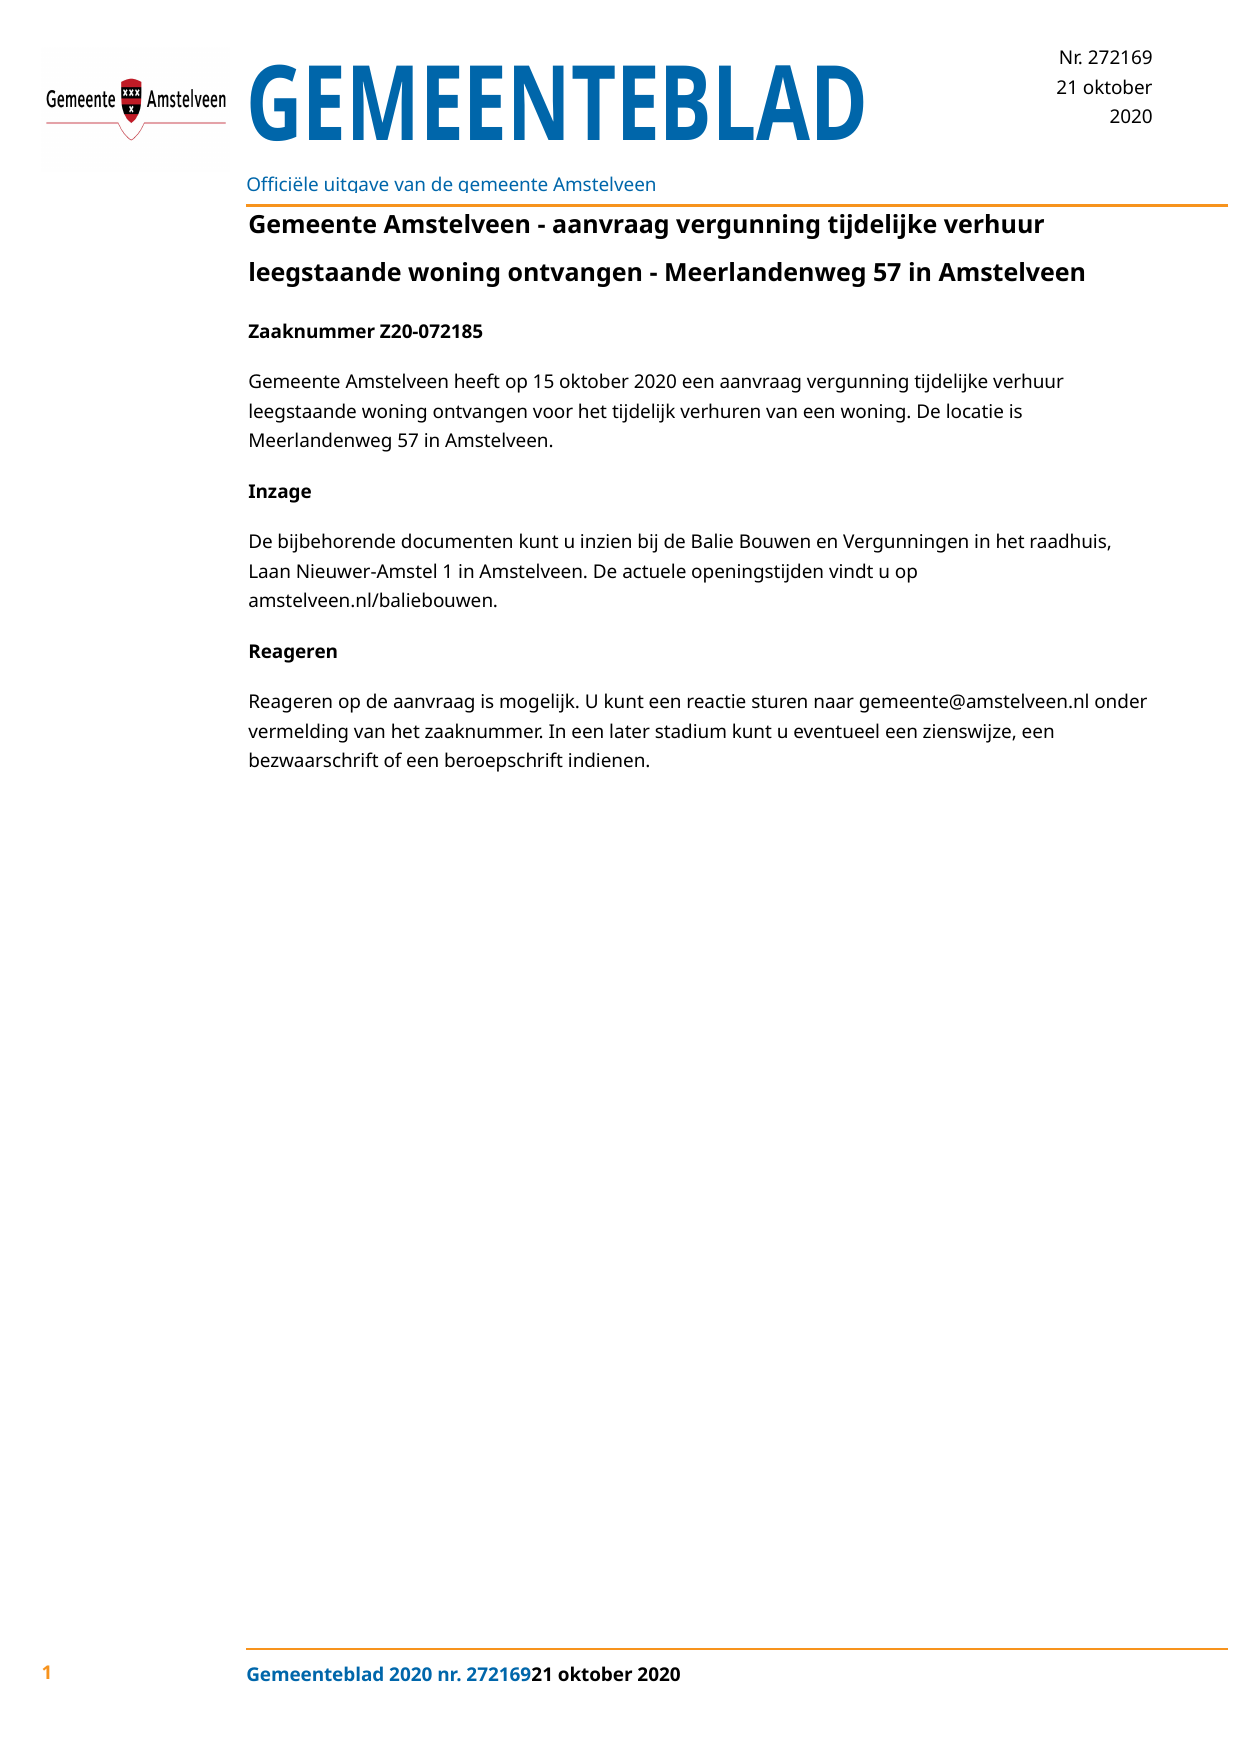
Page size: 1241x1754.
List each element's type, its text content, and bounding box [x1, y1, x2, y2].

text Gemeente Amstelveen - aanvraag vergunning tijdelijke verhuur leegstaande woning ontvangen - Meerlandenweg 57 in Amstelveen [248, 207, 1152, 288]
text Gemeente Amstelveen heeft op 15 oktober 2020 een aanvraag vergunning tijdelijke verhuur leegstaande woning ontvangen voor het tijdelijk verhuren van een woning. De locatie is Meerlandenweg 57 in Amstelveen. [248, 368, 1152, 453]
text Inzage [248, 478, 1152, 504]
text Reageren [248, 638, 1152, 664]
text Reageren op de aanvraag is mogelijk. U kunt een reactie sturen naar gemeente@amstelveen.nl onder vermelding van het zaaknummer. In een later stadium kunt u eventueel een zienswijze, een bezwaarschrift of een beroepschrift indienen. [248, 688, 1152, 773]
text De bijbehorende documenten kunt u inzien bij de Balie Bouwen en Vergunningen in het raadhuis, Laan Nieuwer-Amstel 1 in Amstelveen. De actuele openingstijden vindt u op amstelveen.nl/baliebouwen. [248, 528, 1152, 613]
text Zaaknummer Z20-072185 [248, 318, 1152, 344]
picture [41, 47, 231, 172]
